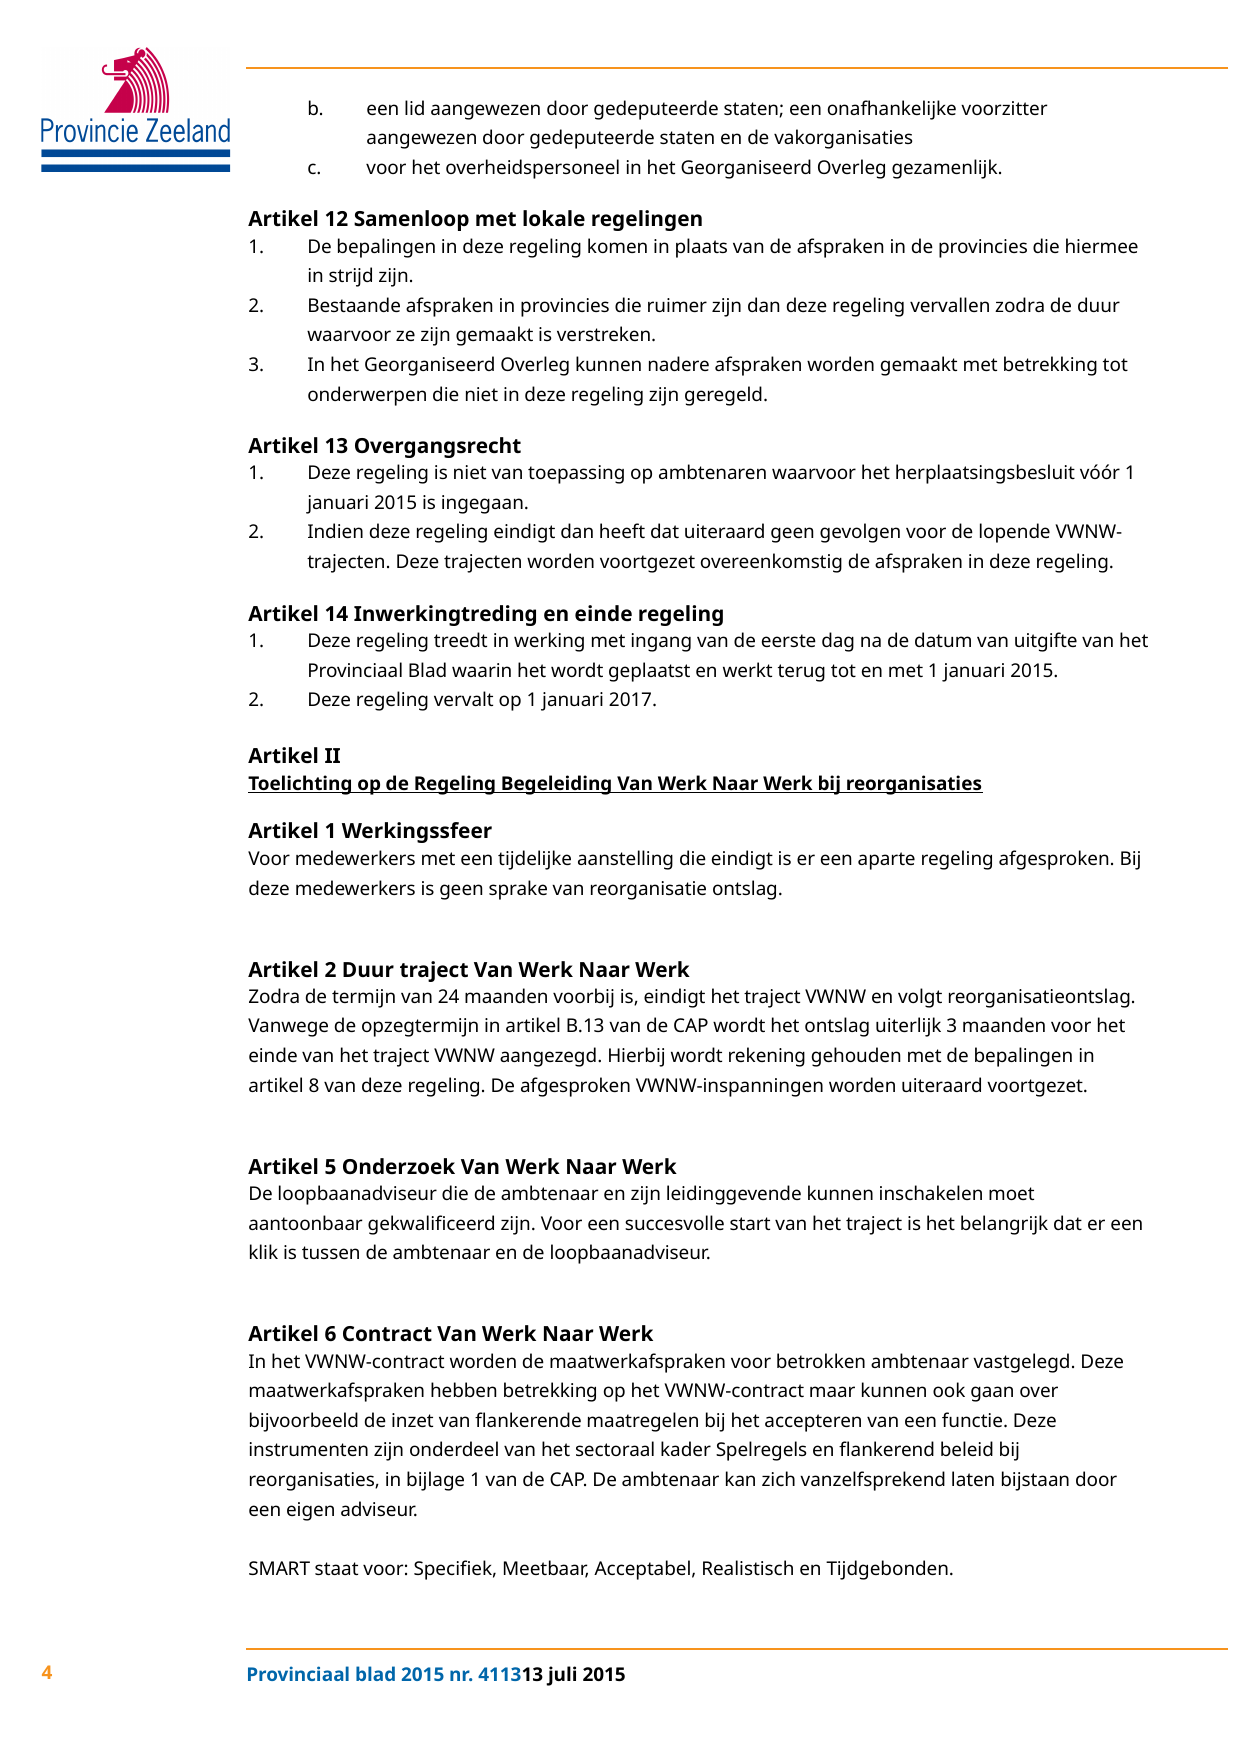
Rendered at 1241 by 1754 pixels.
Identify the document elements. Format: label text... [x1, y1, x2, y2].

text Artikel 1 Werkingssfeer [248, 817, 1152, 845]
text Toelichting op de Regeling Begeleiding Van Werk Naar Werk bij reorganisaties [248, 770, 1152, 796]
text Artikel 6 Contract Van Werk Naar Werk [248, 1319, 1152, 1348]
text Artikel 13 Overgangsrecht [248, 431, 1152, 459]
text Artikel 14 Inwerkingtreding en einde regeling [248, 599, 1152, 627]
picture [41, 47, 231, 172]
list Bestaande afspraken in provincies die ruimer zijn dan deze regeling vervallen zodra de duur waarvoor ze zijn gemaakt is verstreken. [248, 292, 1152, 347]
text Artikel 5 Onderzoek Van Werk Naar Werk [248, 1152, 1152, 1180]
list Indien deze regeling eindigt dan heeft dat uiteraard geen gevolgen voor de lopende VWNW-trajecten. Deze trajecten worden voortgezet overeenkomstig de afspraken in deze regeling. [248, 519, 1152, 574]
list Deze regeling treedt in werking met ingang van de eerste dag na de datum van uitgifte van het Provinciaal Blad waarin het wordt geplaatst en werkt terug tot en met 1 januari 2015. [248, 627, 1152, 682]
text De loopbaanadviseur die de ambtenaar en zijn leidinggevende kunnen inschakelen moet aantoonbaar gekwalificeerd zijn. Voor een succesvolle start van het traject is het belangrijk dat er een klik is tussen de ambtenaar en de loopbaanadviseur. [248, 1180, 1152, 1265]
text Artikel 12 Samenloop met lokale regelingen [248, 204, 1152, 233]
list een lid aangewezen door gedeputeerde staten; een onafhankelijke voorzitter aangewezen door gedeputeerde staten en de vakorganisaties [307, 95, 1152, 150]
text Voor medewerkers met een tijdelijke aanstelling die eindigt is er een aparte regeling afgesproken. Bij deze medewerkers is geen sprake van reorganisatie ontslag. [248, 845, 1152, 900]
list Deze regeling vervalt op 1 januari 2017. [248, 686, 1152, 712]
list voor het overheidspersoneel in het Georganiseerd Overleg gezamenlijk. [307, 154, 1152, 180]
list In het Georganiseerd Overleg kunnen nadere afspraken worden gemaakt met betrekking tot onderwerpen die niet in deze regeling zijn geregeld. [248, 351, 1152, 406]
text Zodra de termijn van 24 maanden voorbij is, eindigt het traject VWNW en volgt reorganisatieontslag. Vanwege de opzegtermijn in artikel B.13 van de CAP wordt het ontslag uiterlijk 3 maanden voor het einde van het traject VWNW aangezegd. Hierbij wordt rekening gehouden met de bepalingen in artikel 8 van deze regeling. De afgesproken VWNW-inspanningen worden uiteraard voortgezet. [248, 983, 1152, 1098]
text SMART staat voor: Specifiek, Meetbaar, Acceptabel, Realistisch en Tijdgebonden. [248, 1555, 1152, 1581]
text Artikel 2 Duur traject Van Werk Naar Werk [248, 955, 1152, 983]
list De bepalingen in deze regeling komen in plaats van de afspraken in de provincies die hiermee in strijd zijn. [248, 233, 1152, 288]
text Artikel II [248, 742, 1152, 770]
text In het VWNW-contract worden de maatwerkafspraken voor betrokken ambtenaar vastgelegd. Deze maatwerkafspraken hebben betrekking op het VWNW-contract maar kunnen ook gaan over bijvoorbeeld de inzet van flankerende maatregelen bij het accepteren van een functie. Deze instrumenten zijn onderdeel van het sectoraal kader Spelregels en flankerend beleid bij reorganisaties, in bijlage 1 van de CAP. De ambtenaar kan zich vanzelfsprekend laten bijstaan door een eigen adviseur. [248, 1348, 1152, 1522]
list Deze regeling is niet van toepassing op ambtenaren waarvoor het herplaatsingsbesluit vóór 1 januari 2015 is ingegaan. [248, 459, 1152, 515]
